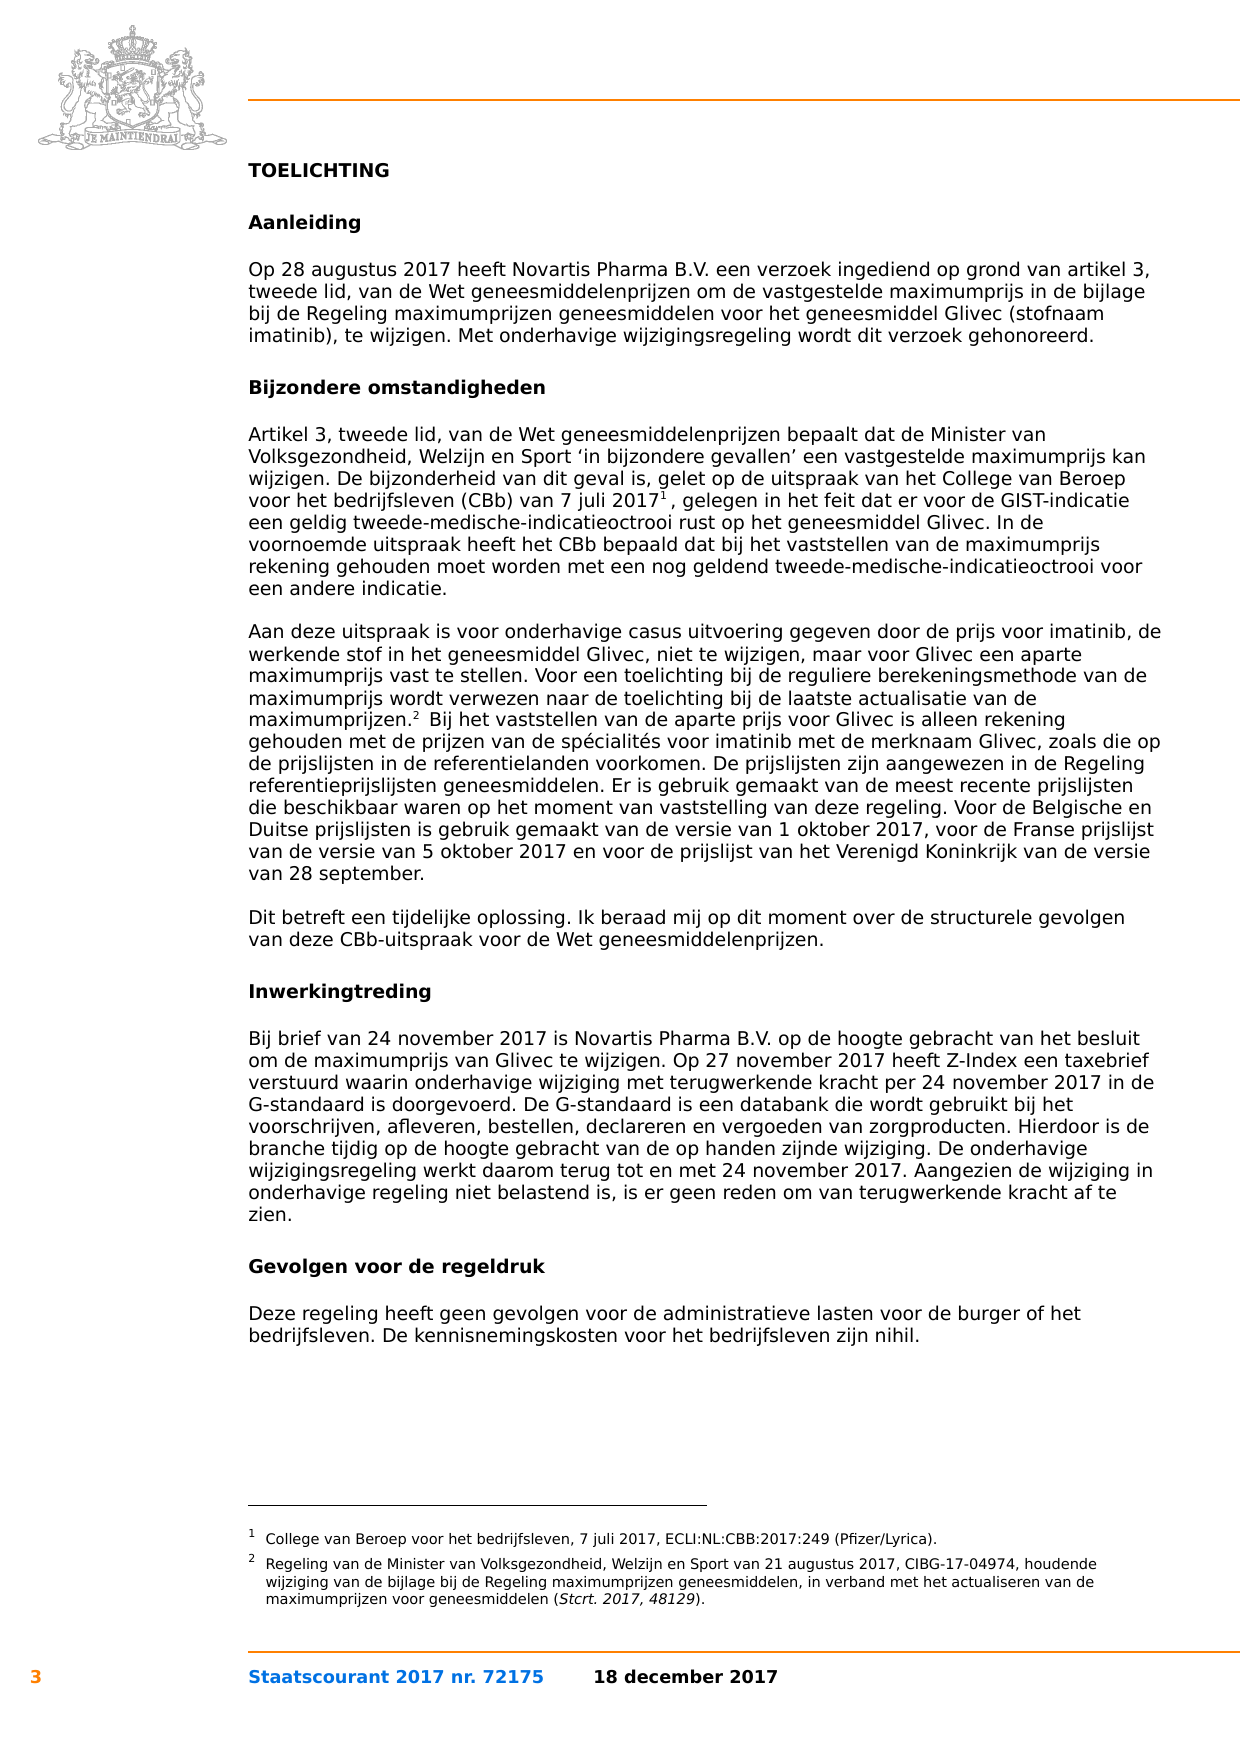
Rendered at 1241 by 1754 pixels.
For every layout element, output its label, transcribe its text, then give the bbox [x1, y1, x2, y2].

subtitle Gevolgen voor de regeldruk [248, 1256, 1163, 1278]
text Dit betreft een tijdelijke oplossing. Ik beraad mij op dit moment over de structurele gevolgen van deze CBb-uitspraak voor de Wet geneesmiddelenprijzen. [248, 907, 1163, 951]
subtitle Inwerkingtreding [248, 981, 1163, 1003]
subtitle Bijzondere omstandigheden [248, 377, 1163, 399]
text College van Beroep voor het bedrijfsleven, 7 juli 2017, ECLI:NL:CBB:2017:249 (Pfizer/Lyrica). [248, 1527, 1163, 1549]
text Artikel 3, tweede lid, van de Wet geneesmiddelenprijzen bepaalt dat de Minister van Volksgezondheid, Welzijn en Sport ‘in bijzondere gevallen’ een vastgestelde maximumprijs kan wijzigen. De bijzonderheid van dit geval is, gelet op de uitspraak van het College van Beroep voor het bedrijfsleven (CBb) van 7 juli 2017, gelegen in het feit dat er voor de GIST-indicatie een geldig tweede-medische-indicatieoctrooi rust op het geneesmiddel Glivec. In de voornoemde uitspraak heeft het CBb bepaald dat bij het vaststellen van de maximumprijs rekening gehouden moet worden met een nog geldend tweede-medische-indicatieoctrooi voor een andere indicatie. [248, 424, 1163, 599]
subtitle TOELICHTING [248, 160, 1163, 182]
text Bij brief van 24 november 2017 is Novartis Pharma B.V. op de hoogte gebracht van het besluit om de maximumprijs van Glivec te wijzigen. Op 27 november 2017 heeft Z-Index een taxebrief verstuurd waarin onderhavige wijziging met terugwerkende kracht per 24 november 2017 in de G-standaard is doorgevoerd. De G-standaard is een databank die wordt gebruikt bij het voorschrijven, afleveren, bestellen, declareren en vergoeden van zorgproducten. Hierdoor is de branche tijdig op de hoogte gebracht van de op handen zijnde wijziging. De onderhavige wijzigingsregeling werkt daarom terug tot en met 24 november 2017. Aangezien de wijziging in onderhavige regeling niet belastend is, is er geen reden om van terugwerkende kracht af te zien. [248, 1028, 1163, 1226]
subtitle Aanleiding [248, 212, 1163, 234]
picture [38, 25, 227, 150]
text Regeling van de Minister van Volksgezondheid, Welzijn en Sport van 21 augustus 2017, CIBG-17-04974, houdende wijziging van de bijlage bij de Regeling maximumprijzen geneesmiddelen, in verband met het actualiseren van de maximumprijzen voor geneesmiddelen (Stcrt. 2017, 48129). [248, 1552, 1163, 1608]
text Op 28 augustus 2017 heeft Novartis Pharma B.V. een verzoek ingediend op grond van artikel 3, tweede lid, van de Wet geneesmiddelenprijzen om de vastgestelde maximumprijs in de bijlage bij de Regeling maximumprijzen geneesmiddelen voor het geneesmiddel Glivec (stofnaam imatinib), te wijzigen. Met onderhavige wijzigingsregeling wordt dit verzoek gehonoreerd. [248, 259, 1163, 347]
text Aan deze uitspraak is voor onderhavige casus uitvoering gegeven door de prijs voor imatinib, de werkende stof in het geneesmiddel Glivec, niet te wijzigen, maar voor Glivec een aparte maximumprijs vast te stellen. Voor een toelichting bij de reguliere berekeningsmethode van de maximumprijs wordt verwezen naar de toelichting bij de laatste actualisatie van de maximumprijzen. Bij het vaststellen van de aparte prijs voor Glivec is alleen rekening gehouden met de prijzen van de spécialités voor imatinib met de merknaam Glivec, zoals die op de prijslijsten in de referentielanden voorkomen. De prijslijsten zijn aangewezen in de Regeling referentieprijslijsten geneesmiddelen. Er is gebruik gemaakt van de meest recente prijslijsten die beschikbaar waren op het moment van vaststelling van deze regeling. Voor de Belgische en Duitse prijslijsten is gebruik gemaakt van de versie van 1 oktober 2017, voor de Franse prijslijst van de versie van 5 oktober 2017 en voor de prijslijst van het Verenigd Koninkrijk van de versie van 28 september. [248, 621, 1163, 885]
text Deze regeling heeft geen gevolgen voor de administratieve lasten voor de burger of het bedrijfsleven. De kennisnemingskosten voor het bedrijfsleven zijn nihil. [248, 1303, 1163, 1347]
